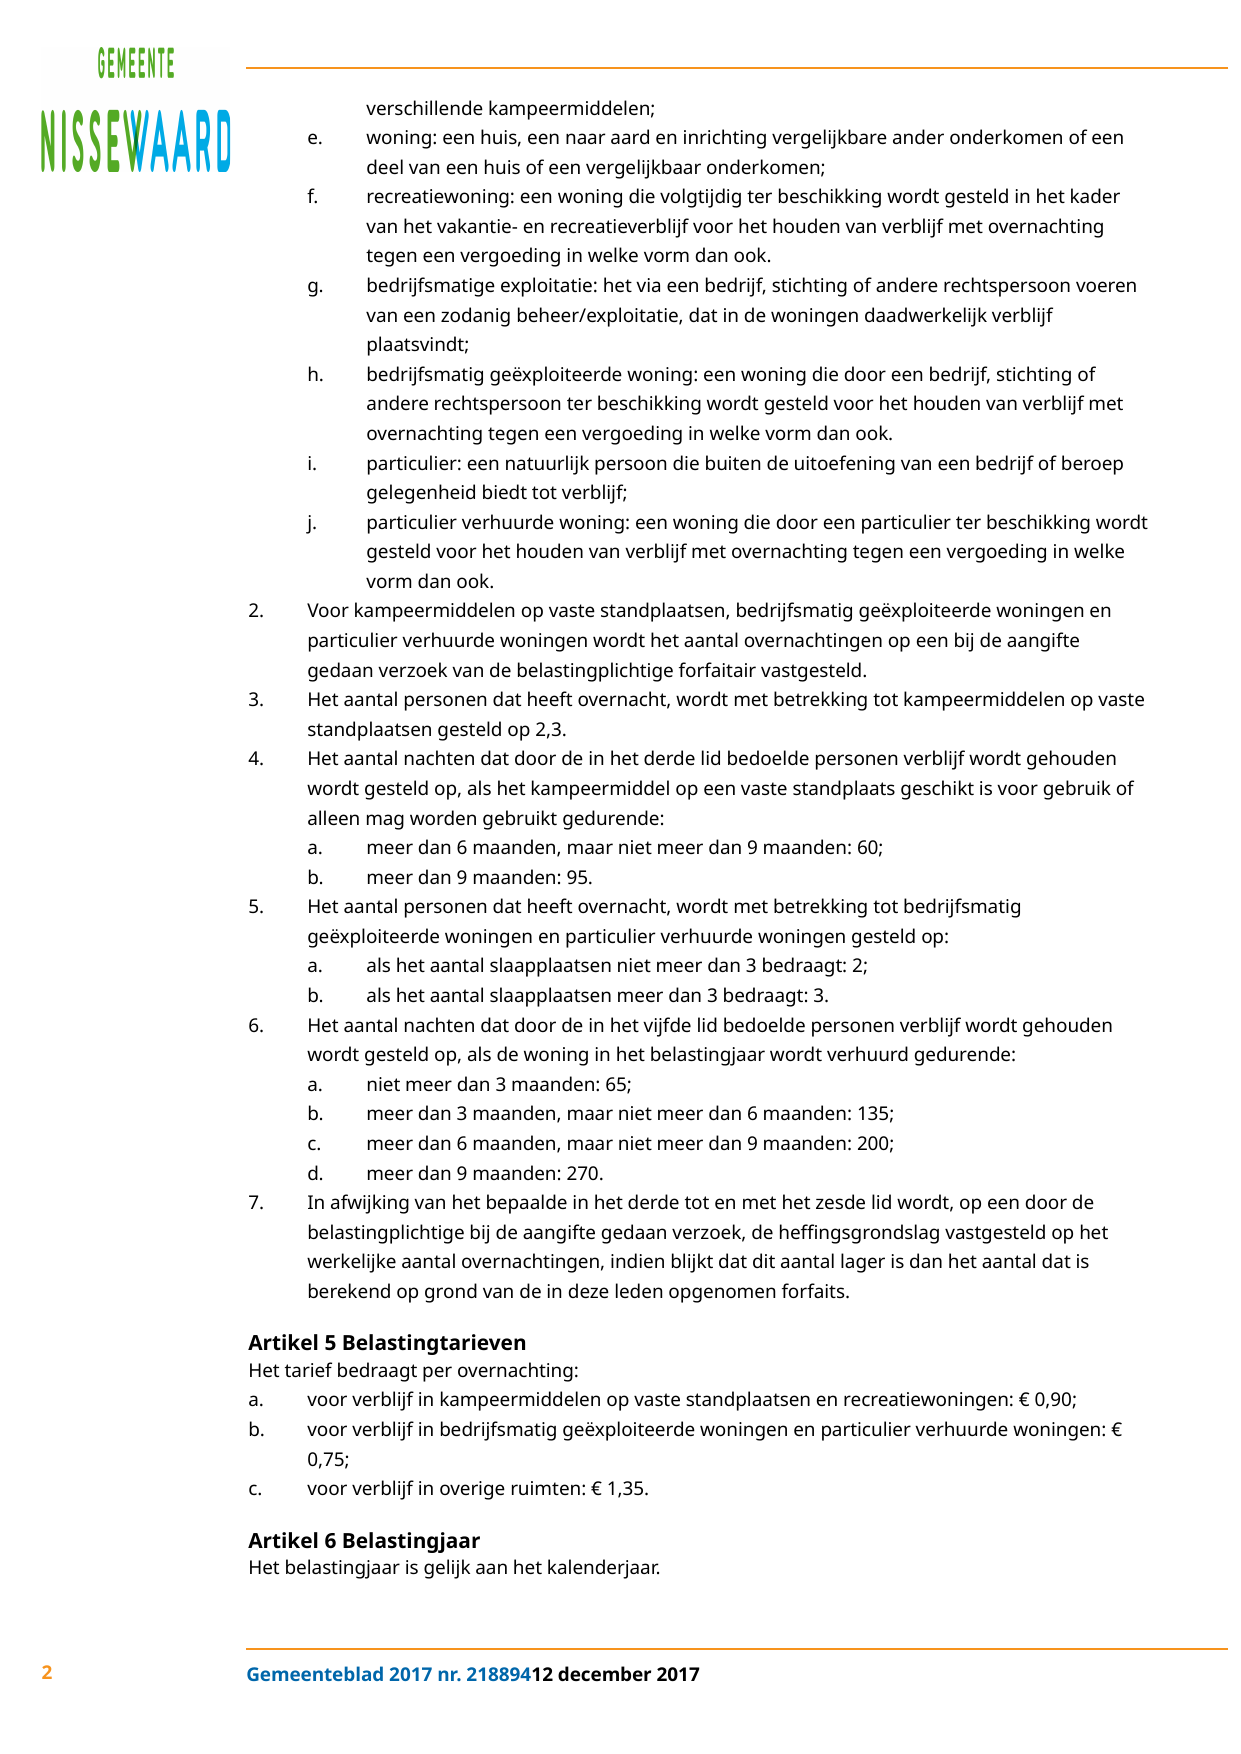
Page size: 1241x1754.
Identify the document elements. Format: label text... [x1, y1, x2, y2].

list Voor kampeermiddelen op vaste standplaatsen, bedrijfsmatig geëxploiteerde woningen en particulier verhuurde woningen wordt het aantal overnachtingen op een bij de aangifte gedaan verzoek van de belastingplichtige forfaitair vastgesteld. [248, 598, 1152, 683]
list Het aantal personen dat heeft overnacht, wordt met betrekking tot kampeermiddelen op vaste standplaatsen gesteld op 2,3. [248, 686, 1152, 742]
list particulier: een natuurlijk persoon die buiten de uitoefening van een bedrijf of beroep gelegenheid biedt tot verblijf; [307, 450, 1152, 505]
text Het tarief bedraagt per overnachting: [248, 1357, 1152, 1383]
picture [154, 157, 165, 172]
list Het aantal personen dat heeft overnacht, wordt met betrekking tot bedrijfsmatig geëxploiteerde woningen en particulier verhuurde woningen gesteld op: [248, 893, 1152, 949]
list bedrijfsmatig geëxploiteerde woning: een woning die door een bedrijf, stichting of andere rechtspersoon ter beschikking wordt gesteld voor het houden van verblijf met overnachting tegen een vergoeding in welke vorm dan ook. [307, 361, 1152, 446]
list verschillende kampeermiddelen; [307, 95, 1152, 121]
text Het belastingjaar is gelijk aan het kalenderjaar. [248, 1554, 1152, 1580]
list particulier verhuurde woning: een woning die door een particulier ter beschikking wordt gesteld voor het houden van verblijf met overnachting tegen een vergoeding in welke vorm dan ook. [307, 509, 1152, 594]
list voor verblijf in bedrijfsmatig geëxploiteerde woningen en particulier verhuurde woningen: € 0,75; [248, 1416, 1152, 1471]
list Het aantal nachten dat door de in het derde lid bedoelde personen verblijf wordt gehouden wordt gesteld op, als het kampeermiddel op een vaste standplaats geschikt is voor gebruik of alleen mag worden gebruikt gedurende: [248, 746, 1152, 831]
text Artikel 6 Belastingjaar [248, 1526, 1152, 1554]
list meer dan 9 maanden: 270. [307, 1160, 1152, 1186]
list meer dan 6 maanden, maar niet meer dan 9 maanden: 200; [307, 1130, 1152, 1156]
list bedrijfsmatige exploitatie: het via een bedrijf, stichting of andere rechtspersoon voeren van een zodanig beheer/exploitatie, dat in de woningen daadwerkelijk verblijf plaatsvindt; [307, 272, 1152, 357]
list meer dan 9 maanden: 95. [307, 864, 1152, 890]
list meer dan 3 maanden, maar niet meer dan 6 maanden: 135; [307, 1101, 1152, 1126]
picture [41, 47, 231, 172]
picture [200, 151, 206, 172]
picture [222, 122, 227, 160]
picture [176, 157, 187, 172]
list woning: een huis, een naar aard en inrichting vergelijkbare ander onderkomen of een deel van een huis of een vergelijkbaar onderkomen; [307, 124, 1152, 180]
list recreatiewoning: een woning die volgtijdig ter beschikking wordt gesteld in het kader van het vakantie- en recreatieverblijf voor het houden van verblijf met overnachting tegen een vergoeding in welke vorm dan ook. [307, 183, 1152, 268]
text Artikel 5 Belastingtarieven [248, 1328, 1152, 1357]
list Het aantal nachten dat door de in het vijfde lid bedoelde personen verblijf wordt gehouden wordt gesteld op, als de woning in het belastingjaar wordt verhuurd gedurende: [248, 1012, 1152, 1067]
list niet meer dan 3 maanden: 65; [307, 1071, 1152, 1097]
list als het aantal slaapplaatsen meer dan 3 bedraagt: 3. [307, 982, 1152, 1008]
list voor verblijf in overige ruimten: € 1,35. [248, 1475, 1152, 1501]
list In afwijking van het bepaalde in het derde tot en met het zesde lid wordt, op een door de belastingplichtige bij de aangifte gedaan verzoek, de heffingsgrondslag vastgesteld op het werkelijke aantal overnachtingen, indien blijkt dat dit aantal lager is dan het aantal dat is berekend op grond van de in deze leden opgenomen forfaits. [248, 1189, 1152, 1304]
list meer dan 6 maanden, maar niet meer dan 9 maanden: 60; [307, 834, 1152, 860]
list voor verblijf in kampeermiddelen op vaste standplaatsen en recreatiewoningen: € 0,90; [248, 1387, 1152, 1412]
list als het aantal slaapplaatsen niet meer dan 3 bedraagt: 2; [307, 953, 1152, 978]
picture [201, 122, 206, 138]
